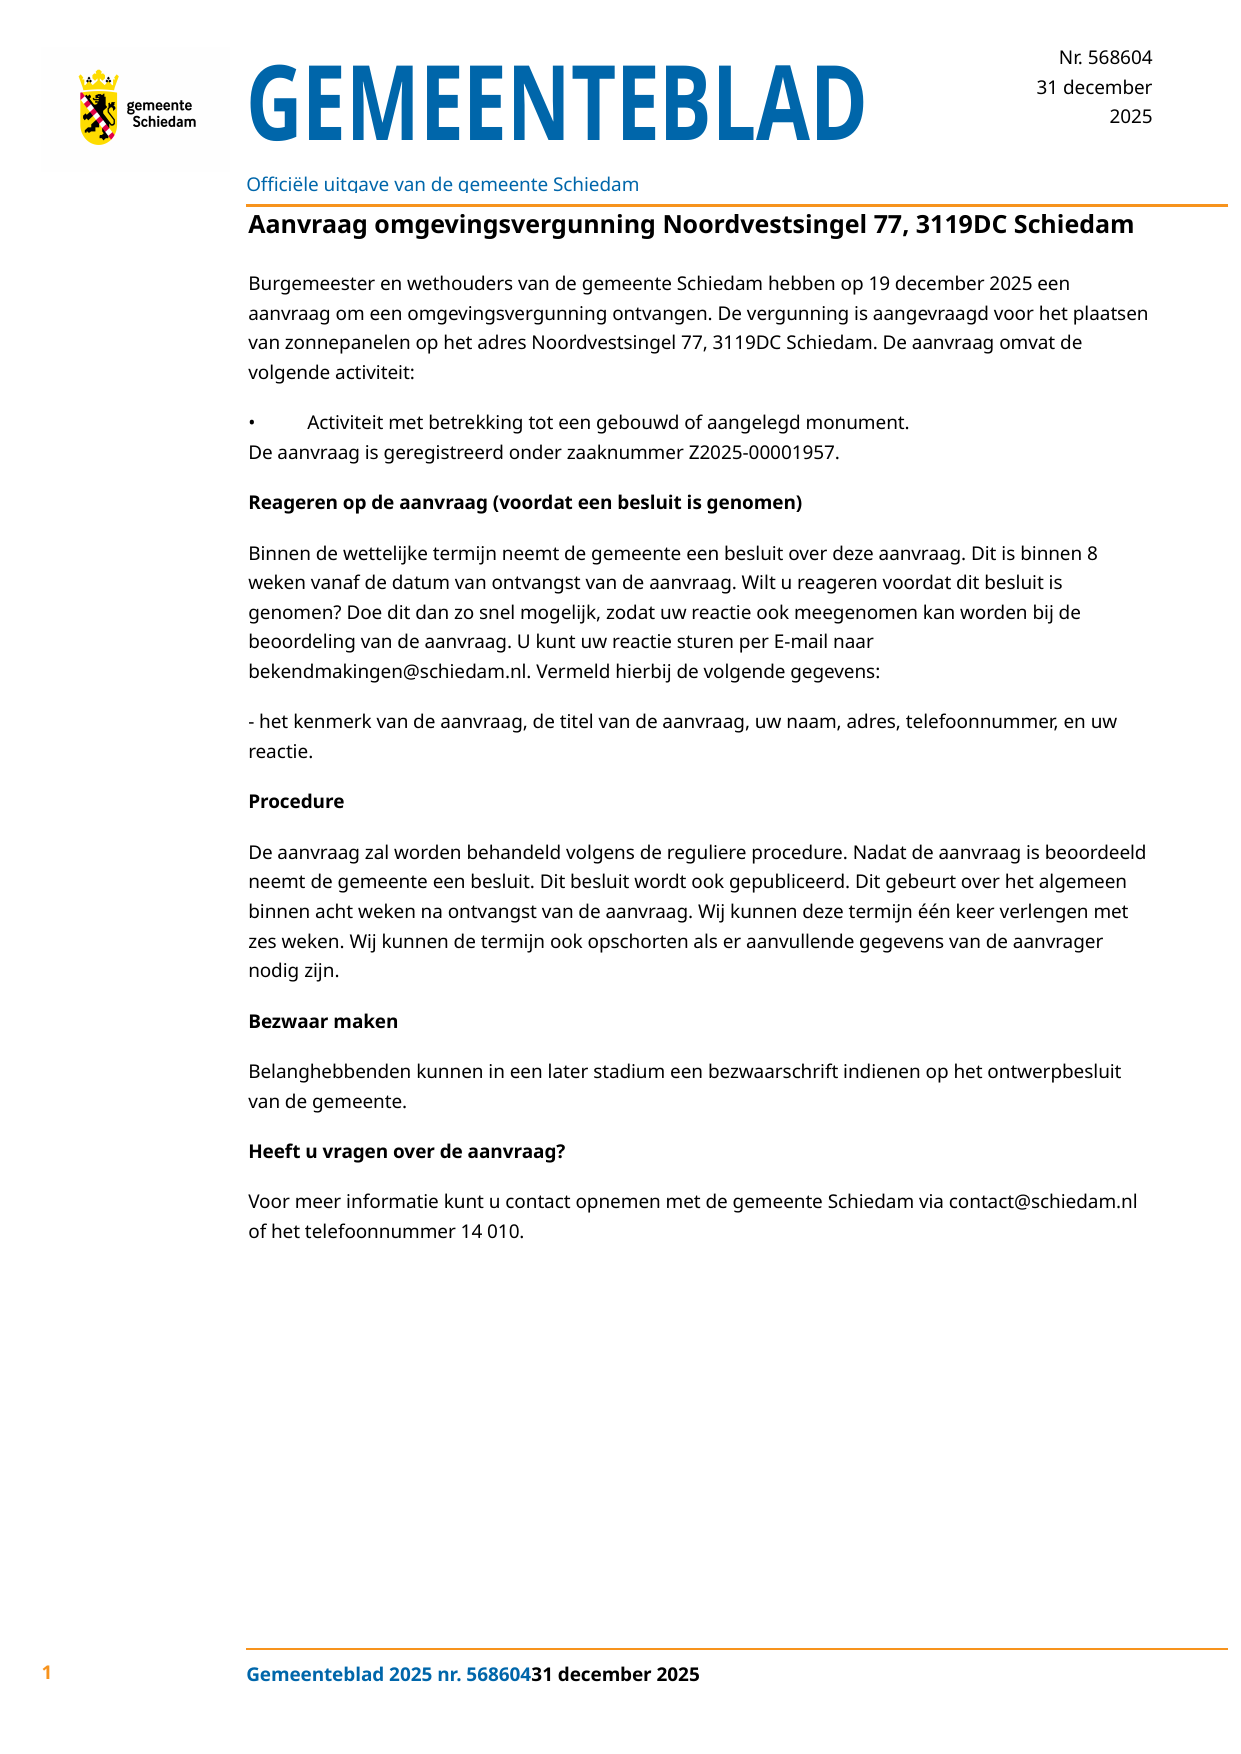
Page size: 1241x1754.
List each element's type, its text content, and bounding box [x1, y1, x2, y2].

text - het kenmerk van de aanvraag, de titel van de aanvraag, uw naam, adres, telefoonnummer, en uw reactie. [248, 709, 1152, 764]
text Voor meer informatie kunt u contact opnemen met de gemeente Schiedam via contact@schiedam.nl of het telefoonnummer 14 010. [248, 1189, 1152, 1244]
text De aanvraag zal worden behandeld volgens de reguliere procedure. Nadat de aanvraag is beoordeeld neemt de gemeente een besluit. Dit besluit wordt ook gepubliceerd. Dit gebeurt over het algemeen binnen acht weken na ontvangst van de aanvraag. Wij kunnen deze termijn één keer verlengen met zes weken. Wij kunnen de termijn ook opschorten als er aanvullende gegevens van de aanvrager nodig zijn. [248, 839, 1152, 983]
text Binnen de wettelijke termijn neemt de gemeente een besluit over deze aanvraag. Dit is binnen 8 weken vanaf de datum van ontvangst van de aanvraag. Wilt u reageren voordat dit besluit is genomen? Doe dit dan zo snel mogelijk, zodat uw reactie ook meegenomen kan worden bij de beoordeling van de aanvraag. U kunt uw reactie sturen per E-mail naar bekendmakingen@schiedam.nl. Vermeld hierbij de volgende gegevens: [248, 540, 1152, 684]
text Reageren op de aanvraag (voordat een besluit is genomen) [248, 489, 1152, 515]
text Aanvraag omgevingsvergunning Noordvestsingel 77, 3119DC Schiedam [248, 207, 1152, 241]
text Heeft u vragen over de aanvraag? [248, 1138, 1152, 1164]
text Burgemeester en wethouders van de gemeente Schiedam hebben op 19 december 2025 een aanvraag om een omgevingsvergunning ontvangen. De vergunning is aangevraagd voor het plaatsen van zonnepanelen op het adres Noordvestsingel 77, 3119DC Schiedam. De aanvraag omvat de volgende activiteit: [248, 270, 1152, 385]
text De aanvraag is geregistreerd onder zaaknummer Z2025-00001957. [248, 439, 1152, 465]
list Activiteit met betrekking tot een gebouwd of aangelegd monument. [248, 409, 1152, 435]
text Bezwaar maken [248, 1008, 1152, 1033]
text Procedure [248, 789, 1152, 814]
text Belanghebbenden kunnen in een later stadium een bezwaarschrift indienen op het ontwerpbesluit van de gemeente. [248, 1058, 1152, 1113]
picture [41, 47, 231, 172]
